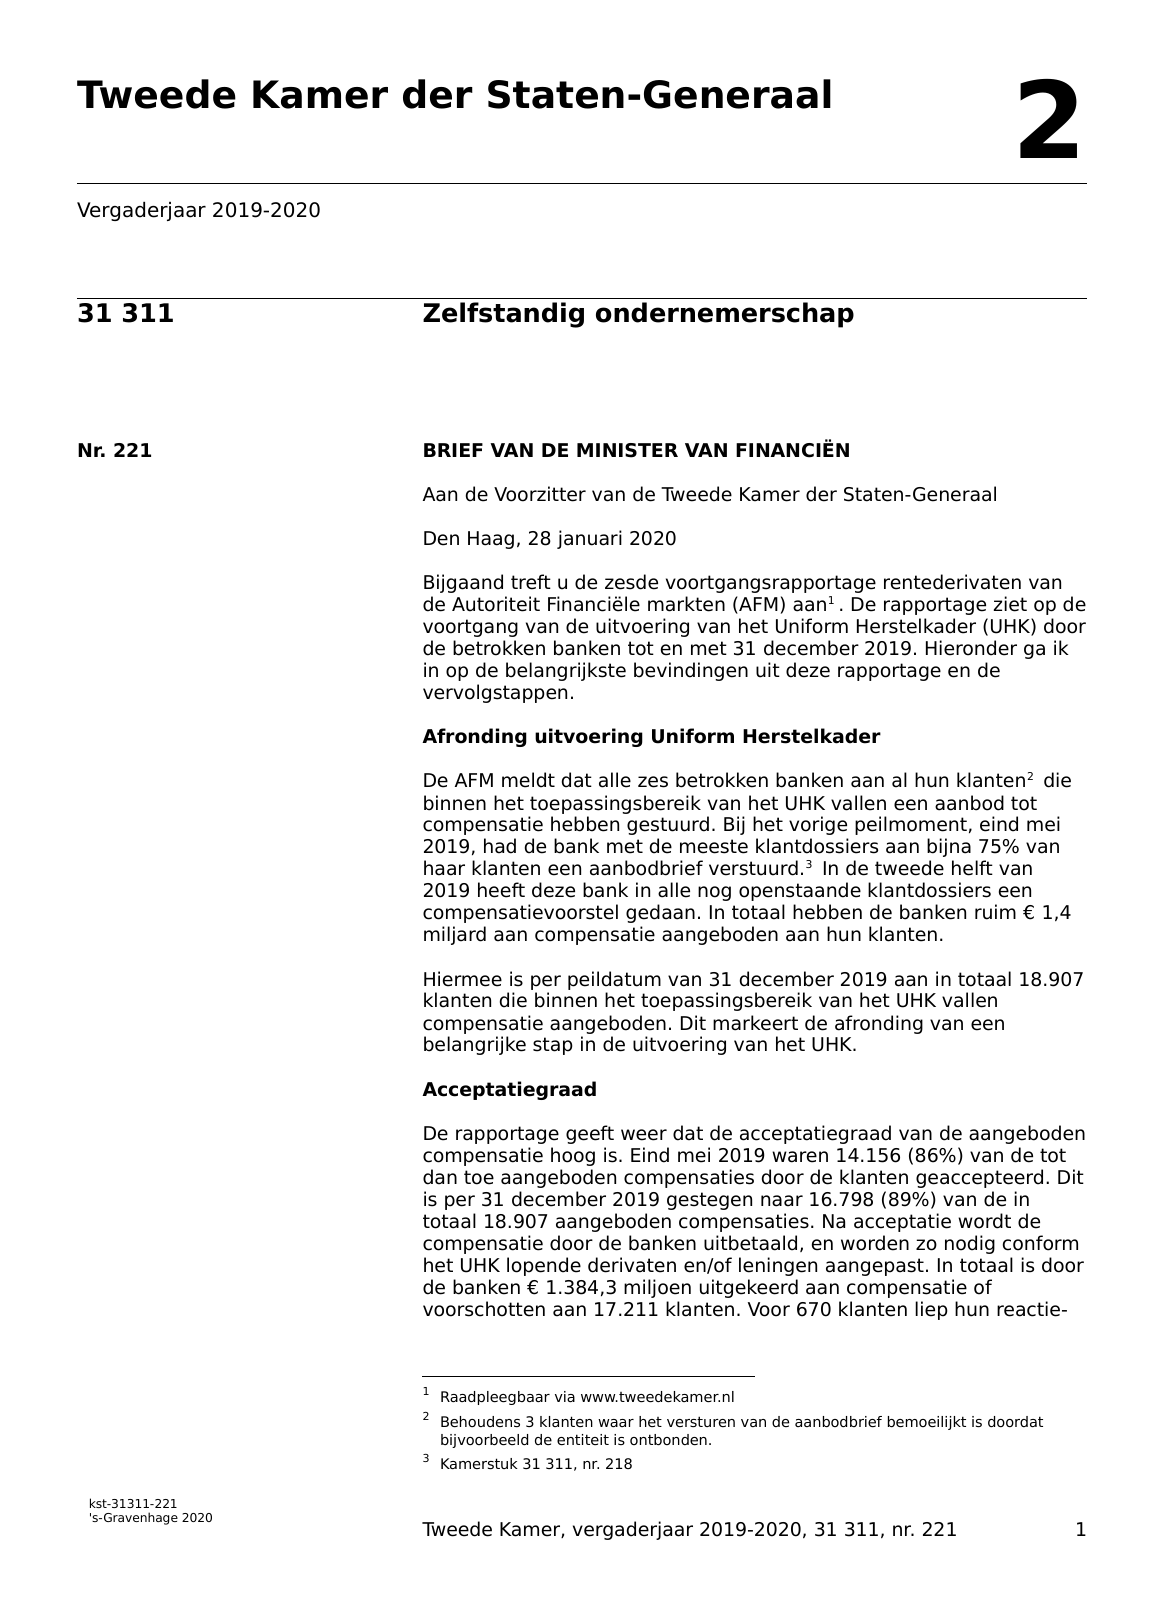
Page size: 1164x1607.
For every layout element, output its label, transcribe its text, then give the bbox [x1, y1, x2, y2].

text Aan de Voorzitter van de Tweede Kamer der Staten-Generaal [422, 484, 1087, 506]
subtitle Afronding uitvoering Uniform Herstelkader [422, 726, 1087, 748]
table_header 2 [886, 59, 1087, 183]
subtitle Acceptatiegraad [422, 1078, 1087, 1101]
text Raadpleegbaar via www.tweedekamer.nl [422, 1385, 1087, 1407]
subtitle Nr. 221 BRIEF VAN DE MINISTER VAN FINANCIËN [77, 440, 1087, 462]
text De rapportage geeft weer dat de acceptatiegraad van de aangeboden compensatie hoog is. Eind mei 2019 waren 14.156 (86%) van de tot dan toe aangeboden compensaties door de klanten geaccepteerd. Dit is per 31 december 2019 gestegen naar 16.798 (89%) van de in totaal 18.907 aangeboden compensaties. Na acceptatie wordt de compensatie door de banken uitbetaald, en worden zo nodig conform het UHK lopende derivaten en/of leningen aangepast. In totaal is door de banken € 1.384,3 miljoen uitgekeerd aan compensatie of voorschotten aan 17.211 klanten. Voor 670 klanten liep hun reactie- [422, 1123, 1087, 1321]
text Behoudens 3 klanten waar het versturen van de aanbodbrief bemoeilijkt is doordat bijvoorbeeld de entiteit is ontbonden. [422, 1410, 1087, 1449]
text Hiermee is per peildatum van 31 december 2019 aan in totaal 18.907 klanten die binnen het toepassingsbereik van het UHK vallen compensatie aangeboden. Dit markeert de afronding van een belangrijke stap in de uitvoering van het UHK. [422, 968, 1087, 1056]
table_cell Vergaderjaar 2019-2020 [77, 184, 1087, 298]
text Bijgaand treft u de zesde voortgangsrapportage rentederivaten van de Autoriteit Financiële markten (AFM) aan. De rapportage ziet op de voortgang van de uitvoering van het Uniform Herstelkader (UHK) door de betrokken banken tot en met 31 december 2019. Hieronder ga ik in op de belangrijkste bevindingen uit deze rapportage en de vervolgstappen. [422, 572, 1087, 704]
table_header Tweede Kamer der Staten-Generaal [77, 59, 886, 183]
text 's-Gravenhage 2020 [88, 1511, 323, 1525]
text De AFM meldt dat alle zes betrokken banken aan al hun klanten die binnen het toepassingsbereik van het UHK vallen een aanbod tot compensatie hebben gestuurd. Bij het vorige peilmoment, eind mei 2019, had de bank met de meeste klantdossiers aan bijna 75% van haar klanten een aanbodbrief verstuurd. In de tweede helft van 2019 heeft deze bank in alle nog openstaande klantdossiers een compensatievoorstel gedaan. In totaal hebben de banken ruim € 1,4 miljard aan compensatie aangeboden aan hun klanten. [422, 770, 1087, 946]
text Den Haag, 28 januari 2020 [422, 528, 1087, 550]
text Kamerstuk 31 311, nr. 218 [422, 1452, 1087, 1474]
text kst-31311-221 [88, 1497, 323, 1511]
subtitle 31 311 Zelfstandig ondernemerschap [77, 299, 1087, 329]
